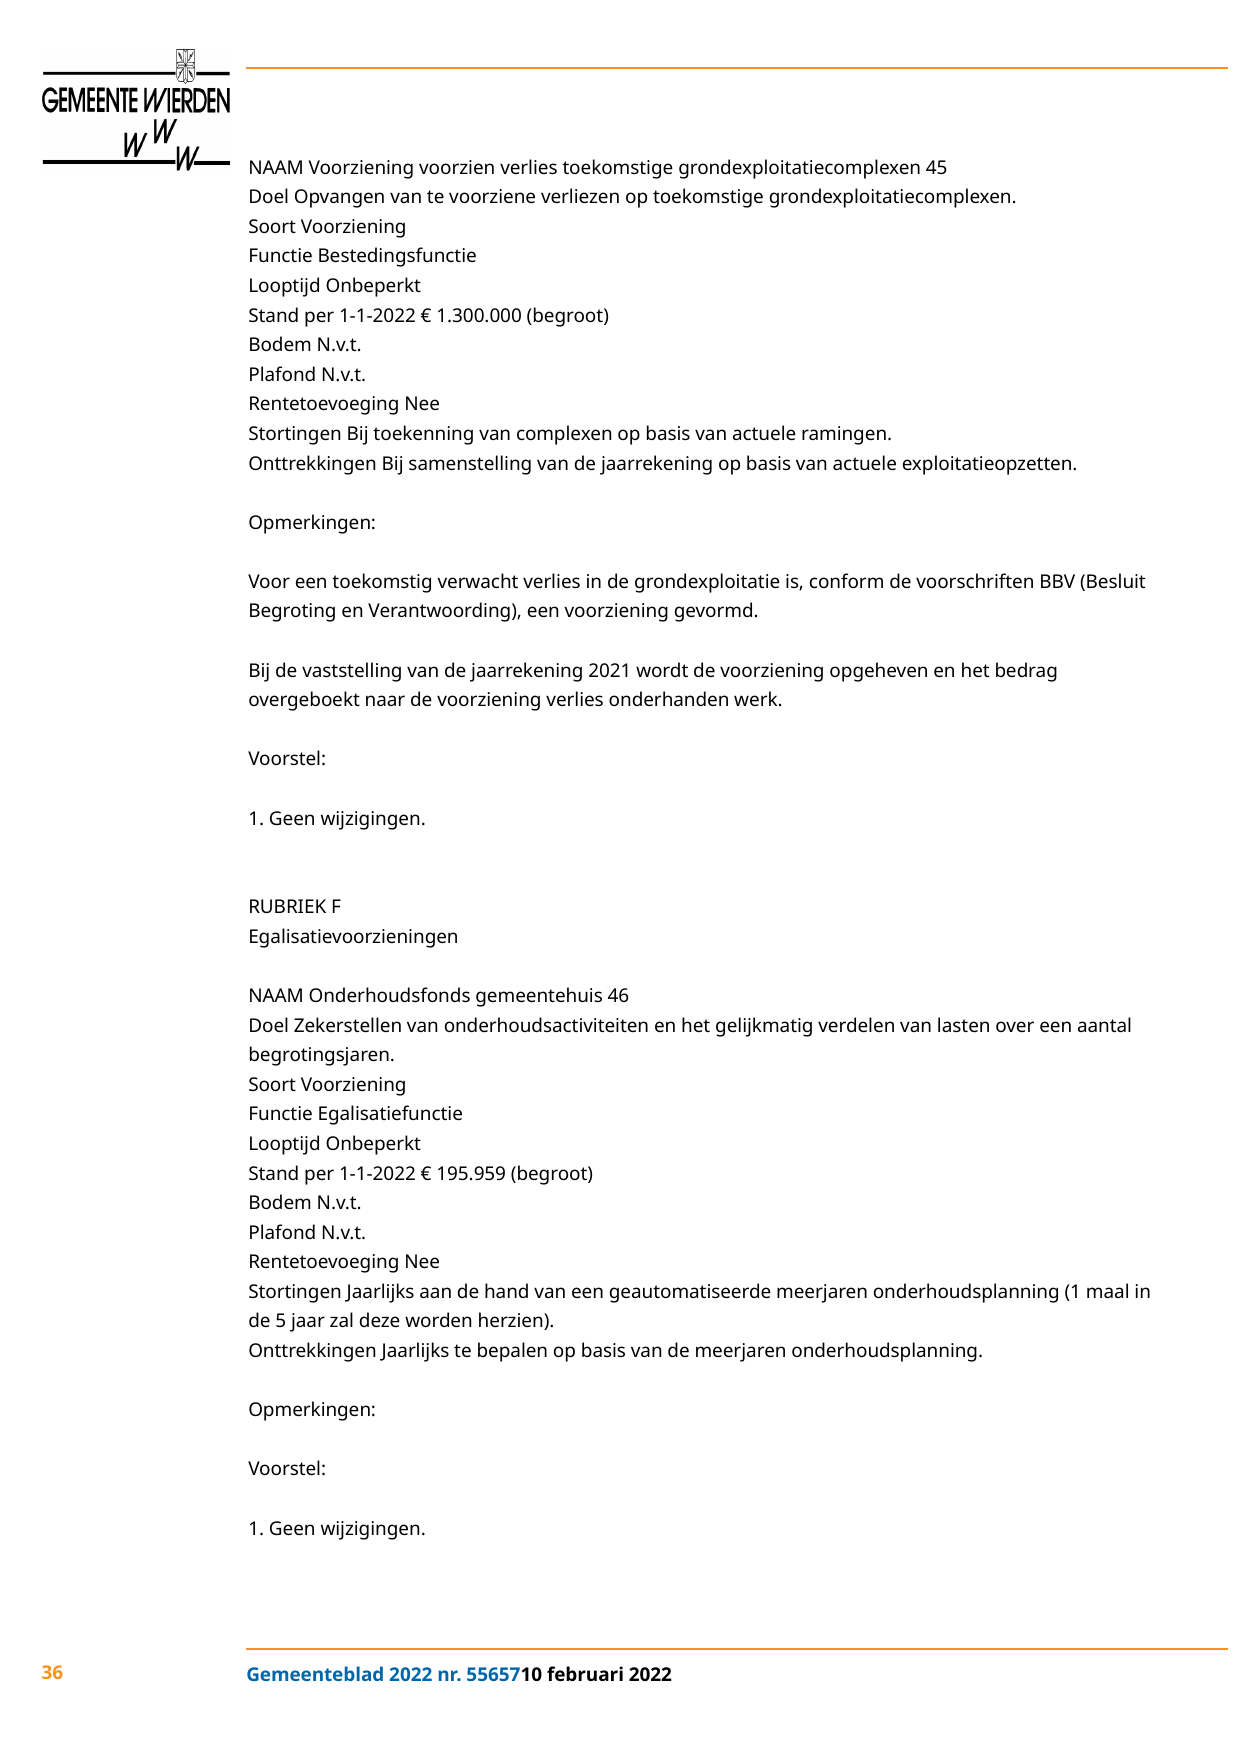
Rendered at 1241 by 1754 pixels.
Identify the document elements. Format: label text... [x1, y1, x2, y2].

text 1. Geen wijzigingen. [248, 805, 1152, 831]
text NAAM Voorziening voorzien verlies toekomstige grondexploitatiecomplexen 45 [248, 154, 1152, 180]
text Voorstel: [248, 1456, 1152, 1481]
text Onttrekkingen Bij samenstelling van de jaarrekening op basis van actuele exploitatieopzetten. [248, 450, 1152, 476]
text Plafond N.v.t. [248, 361, 1152, 387]
text Bodem N.v.t. [248, 331, 1152, 357]
text 1. Geen wijzigingen. [248, 1515, 1152, 1541]
text NAAM Onderhoudsfonds gemeentehuis 46 [248, 982, 1152, 1008]
text Rentetoevoeging Nee [248, 1248, 1152, 1274]
text Soort Voorziening [248, 1071, 1152, 1097]
text Opmerkingen: [248, 509, 1152, 535]
text Stortingen Bij toekenning van complexen op basis van actuele ramingen. [248, 420, 1152, 446]
text RUBRIEK F [248, 893, 1152, 919]
text Voor een toekomstig verwacht verlies in de grondexploitatie is, conform de voorschriften BBV (Besluit Begroting en Verantwoording), een voorziening gevormd. [248, 568, 1152, 623]
text Stortingen Jaarlijks aan de hand van een geautomatiseerde meerjaren onderhoudsplanning (1 maal in de 5 jaar zal deze worden herzien). [248, 1278, 1152, 1333]
text Stand per 1-1-2022 € 1.300.000 (begroot) [248, 302, 1152, 328]
text Bodem N.v.t. [248, 1189, 1152, 1215]
text Looptijd Onbeperkt [248, 272, 1152, 298]
text Egalisatievoorzieningen [248, 923, 1152, 949]
text Opmerkingen: [248, 1396, 1152, 1422]
text Functie Egalisatiefunctie [248, 1101, 1152, 1126]
text Doel Opvangen van te voorziene verliezen op toekomstige grondexploitatiecomplexen. [248, 183, 1152, 209]
text Rentetoevoeging Nee [248, 391, 1152, 416]
text Looptijd Onbeperkt [248, 1130, 1152, 1156]
text Soort Voorziening [248, 213, 1152, 239]
text Stand per 1-1-2022 € 195.959 (begroot) [248, 1160, 1152, 1186]
text Functie Bestedingsfunctie [248, 243, 1152, 268]
text Onttrekkingen Jaarlijks te bepalen op basis van de meerjaren onderhoudsplanning. [248, 1337, 1152, 1363]
text Plafond N.v.t. [248, 1219, 1152, 1245]
text Doel Zekerstellen van onderhoudsactiviteiten en het gelijkmatig verdelen van lasten over een aantal begrotingsjaren. [248, 1012, 1152, 1067]
picture [41, 47, 231, 172]
text Voorstel: [248, 746, 1152, 771]
text Bij de vaststelling van de jaarrekening 2021 wordt de voorziening opgeheven en het bedrag overgeboekt naar de voorziening verlies onderhanden werk. [248, 657, 1152, 712]
